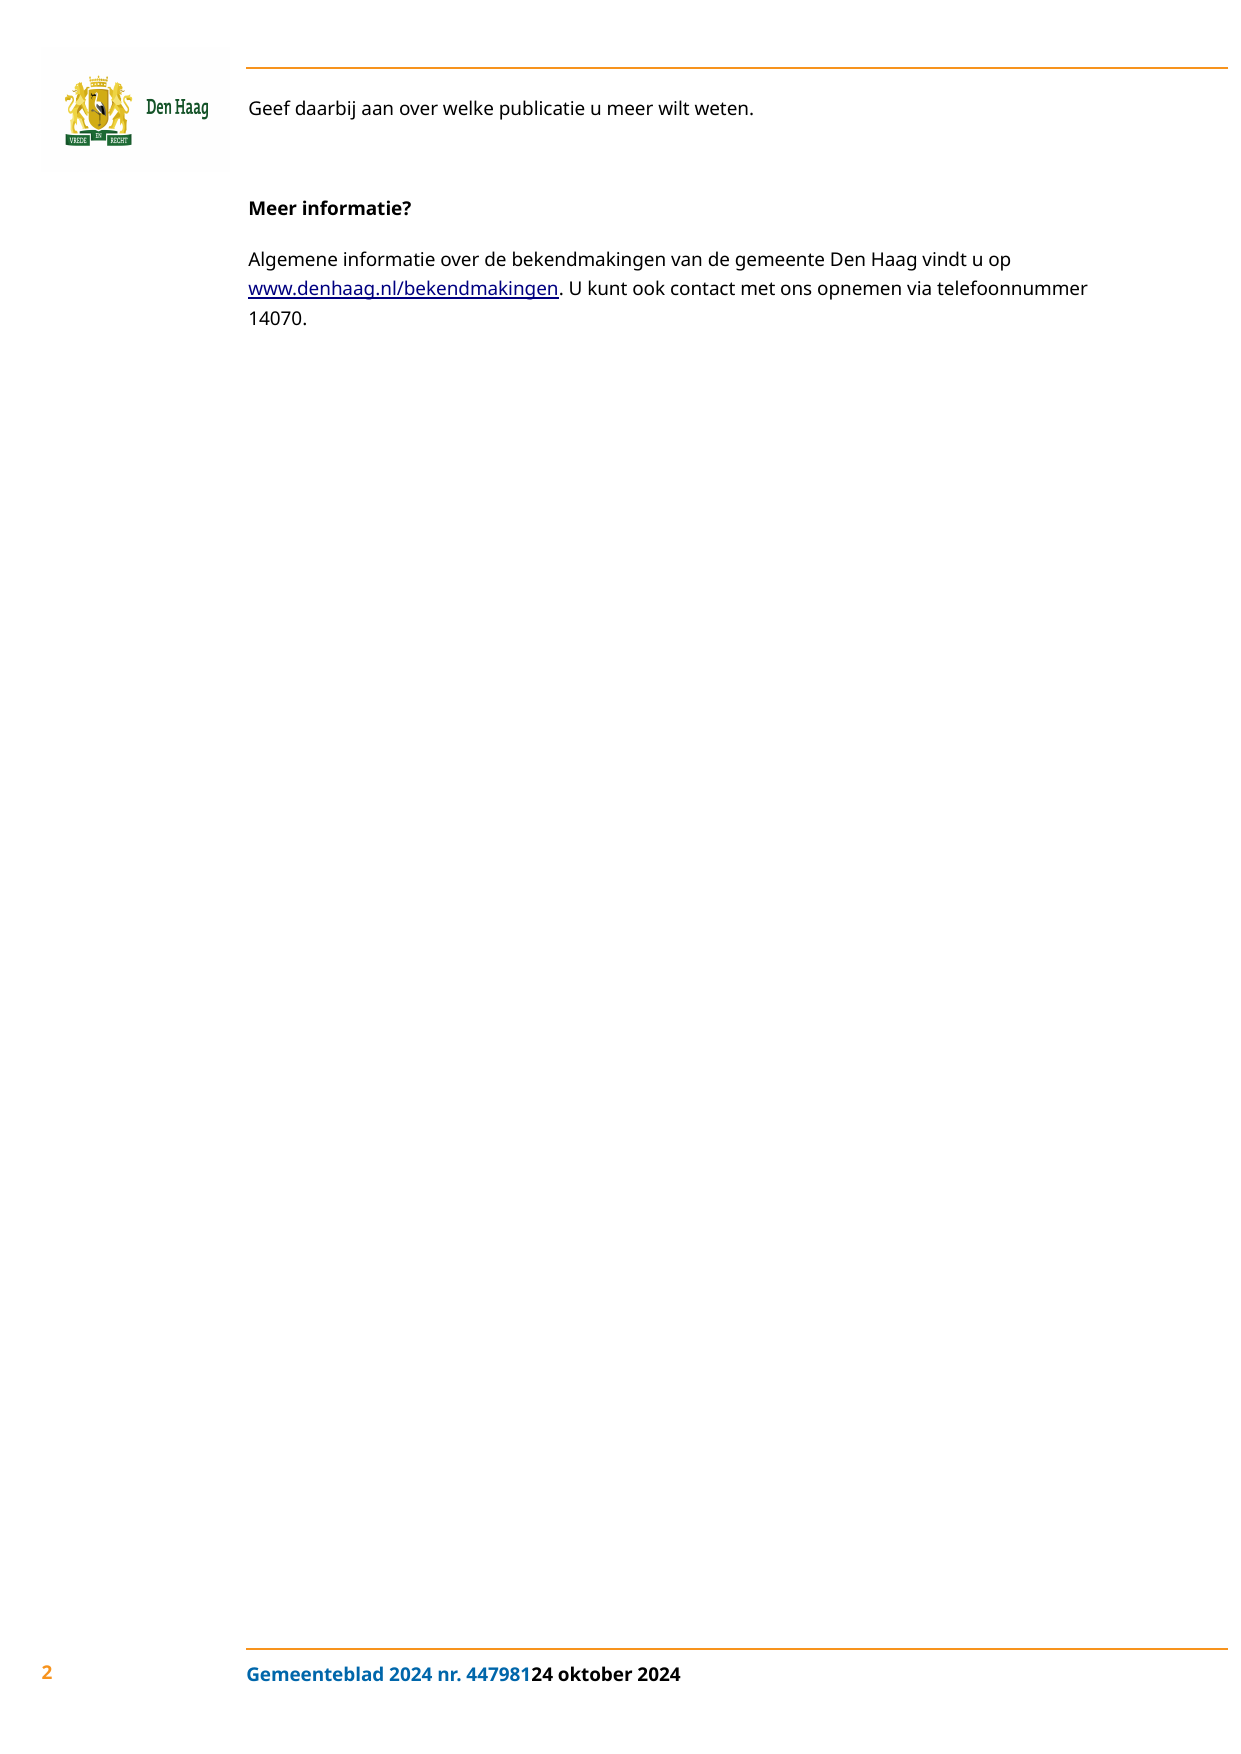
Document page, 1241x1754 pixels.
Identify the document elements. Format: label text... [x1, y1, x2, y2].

text Geef daarbij aan over welke publicatie u meer wilt weten. [248, 95, 1152, 121]
picture [41, 47, 231, 172]
text Algemene informatie over de bekendmakingen van de gemeente Den Haag vindt u op www.denhaag.nl/bekendmakingen. U kunt ook contact met ons opnemen via telefoonnummer 14070. [248, 246, 1152, 331]
text Meer informatie? [248, 196, 1152, 221]
